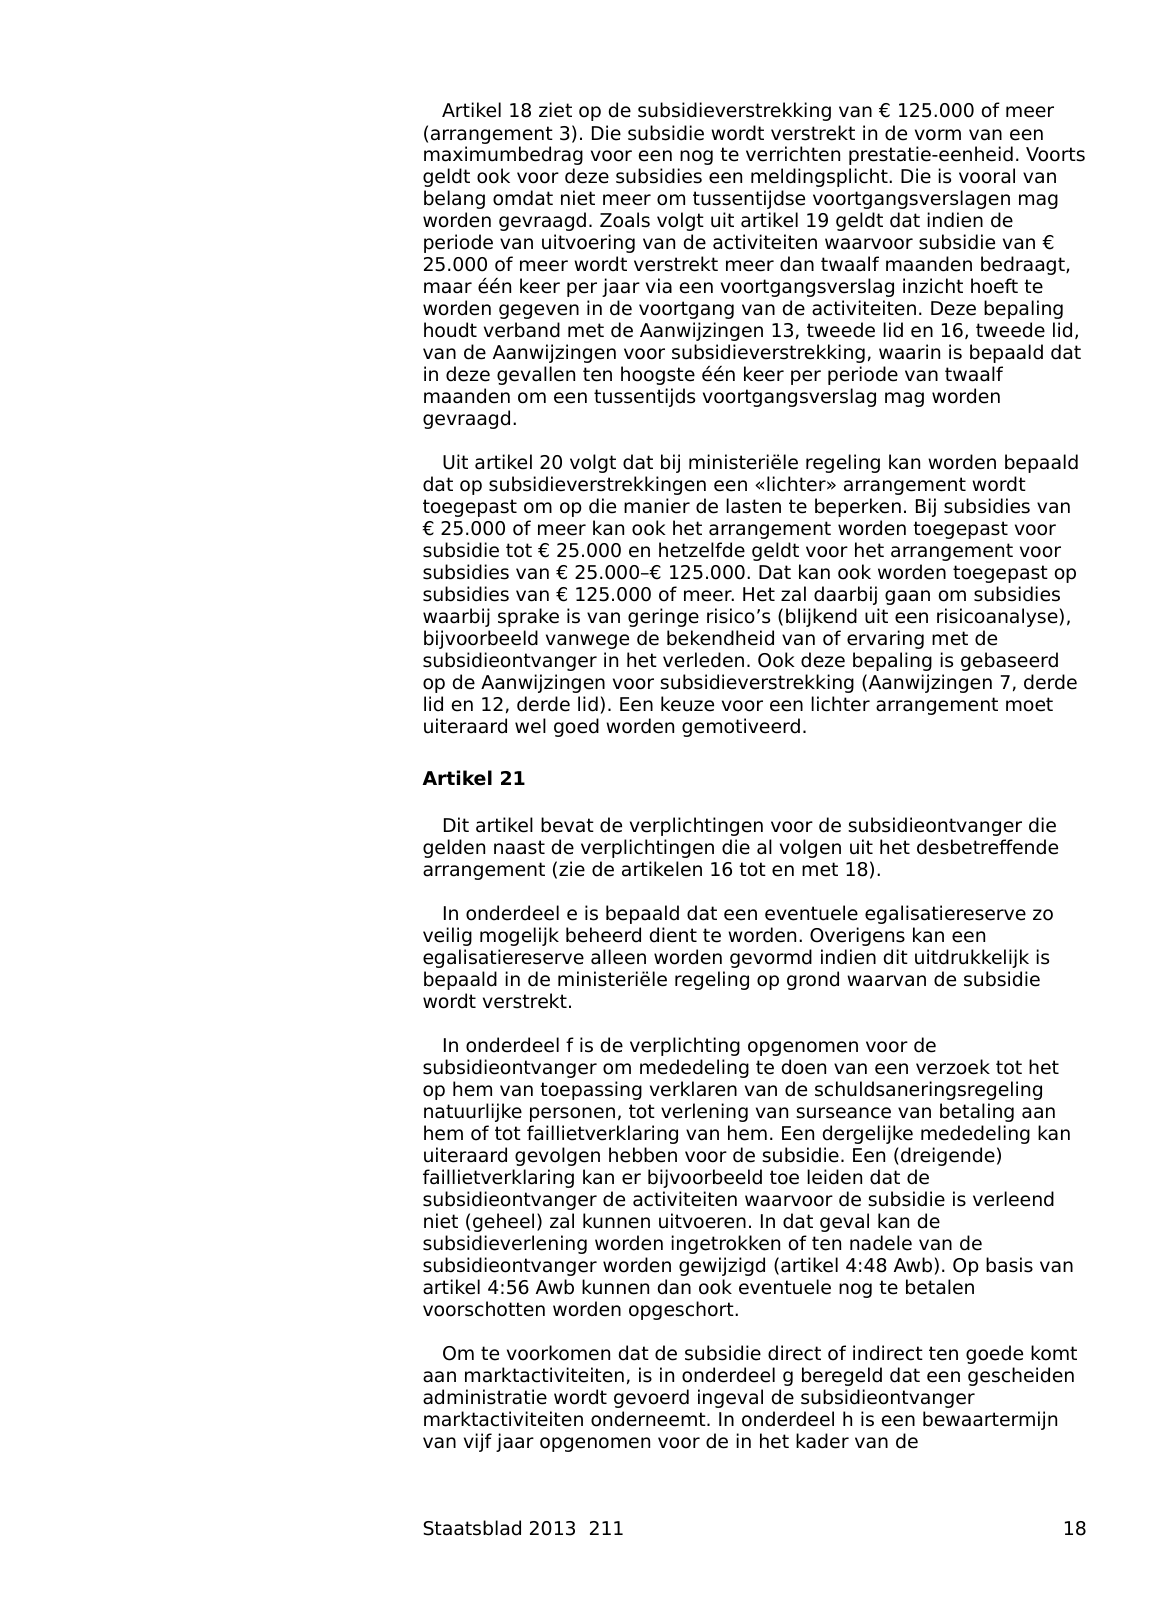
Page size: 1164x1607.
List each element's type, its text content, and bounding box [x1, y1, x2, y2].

text Uit artikel 20 volgt dat bij ministeriële regeling kan worden bepaald dat op subsidieverstrekkingen een «lichter» arrangement wordt toegepast om op die manier de lasten te beperken. Bij subsidies van € 25.000 of meer kan ook het arrangement worden toegepast voor subsidie tot € 25.000 en hetzelfde geldt voor het arrangement voor subsidies van € 25.000–€ 125.000. Dat kan ook worden toegepast op subsidies van € 125.000 of meer. Het zal daarbij gaan om subsidies waarbij sprake is van geringe risico’s (blijkend uit een risicoanalyse), bijvoorbeeld vanwege de bekendheid van of ervaring met de subsidieontvanger in het verleden. Ook deze bepaling is gebaseerd op de Aanwijzingen voor subsidieverstrekking (Aanwijzingen 7, derde lid en 12, derde lid). Een keuze voor een lichter arrangement moet uiteraard wel goed worden gemotiveerd. [422, 452, 1087, 738]
subtitle Artikel 21 [422, 768, 1087, 790]
text In onderdeel e is bepaald dat een eventuele egalisatiereserve zo veilig mogelijk beheerd dient te worden. Overigens kan een egalisatiereserve alleen worden gevormd indien dit uitdrukkelijk is bepaald in de ministeriële regeling op grond waarvan de subsidie wordt verstrekt. [422, 903, 1087, 1013]
text Artikel 18 ziet op de subsidieverstrekking van € 125.000 of meer (arrangement 3). Die subsidie wordt verstrekt in de vorm van een maximumbedrag voor een nog te verrichten prestatie-eenheid. Voorts geldt ook voor deze subsidies een meldingsplicht. Die is vooral van belang omdat niet meer om tussentijdse voortgangsverslagen mag worden gevraagd. Zoals volgt uit artikel 19 geldt dat indien de periode van uitvoering van de activiteiten waarvoor subsidie van € 25.000 of meer wordt verstrekt meer dan twaalf maanden bedraagt, maar één keer per jaar via een voortgangsverslag inzicht hoeft te worden gegeven in de voortgang van de activiteiten. Deze bepaling houdt verband met de Aanwijzingen 13, tweede lid en 16, tweede lid, van de Aanwijzingen voor subsidieverstrekking, waarin is bepaald dat in deze gevallen ten hoogste één keer per periode van twaalf maanden om een tussentijds voortgangsverslag mag worden gevraagd. [422, 100, 1087, 430]
text Om te voorkomen dat de subsidie direct of indirect ten goede komt aan marktactiviteiten, is in onderdeel g beregeld dat een gescheiden administratie wordt gevoerd ingeval de subsidieontvanger marktactiviteiten onderneemt. In onderdeel h is een bewaartermijn van vijf jaar opgenomen voor de in het kader van de [422, 1343, 1087, 1453]
text Dit artikel bevat de verplichtingen voor de subsidieontvanger die gelden naast de verplichtingen die al volgen uit het desbetreffende arrangement (zie de artikelen 16 tot en met 18). [422, 815, 1087, 881]
text In onderdeel f is de verplichting opgenomen voor de subsidieontvanger om mededeling te doen van een verzoek tot het op hem van toepassing verklaren van de schuldsaneringsregeling natuurlijke personen, tot verlening van surseance van betaling aan hem of tot faillietverklaring van hem. Een dergelijke mededeling kan uiteraard gevolgen hebben voor de subsidie. Een (dreigende) faillietverklaring kan er bijvoorbeeld toe leiden dat de subsidieontvanger de activiteiten waarvoor de subsidie is verleend niet (geheel) zal kunnen uitvoeren. In dat geval kan de subsidieverlening worden ingetrokken of ten nadele van de subsidieontvanger worden gewijzigd (artikel 4:48 Awb). Op basis van artikel 4:56 Awb kunnen dan ook eventuele nog te betalen voorschotten worden opgeschort. [422, 1035, 1087, 1321]
